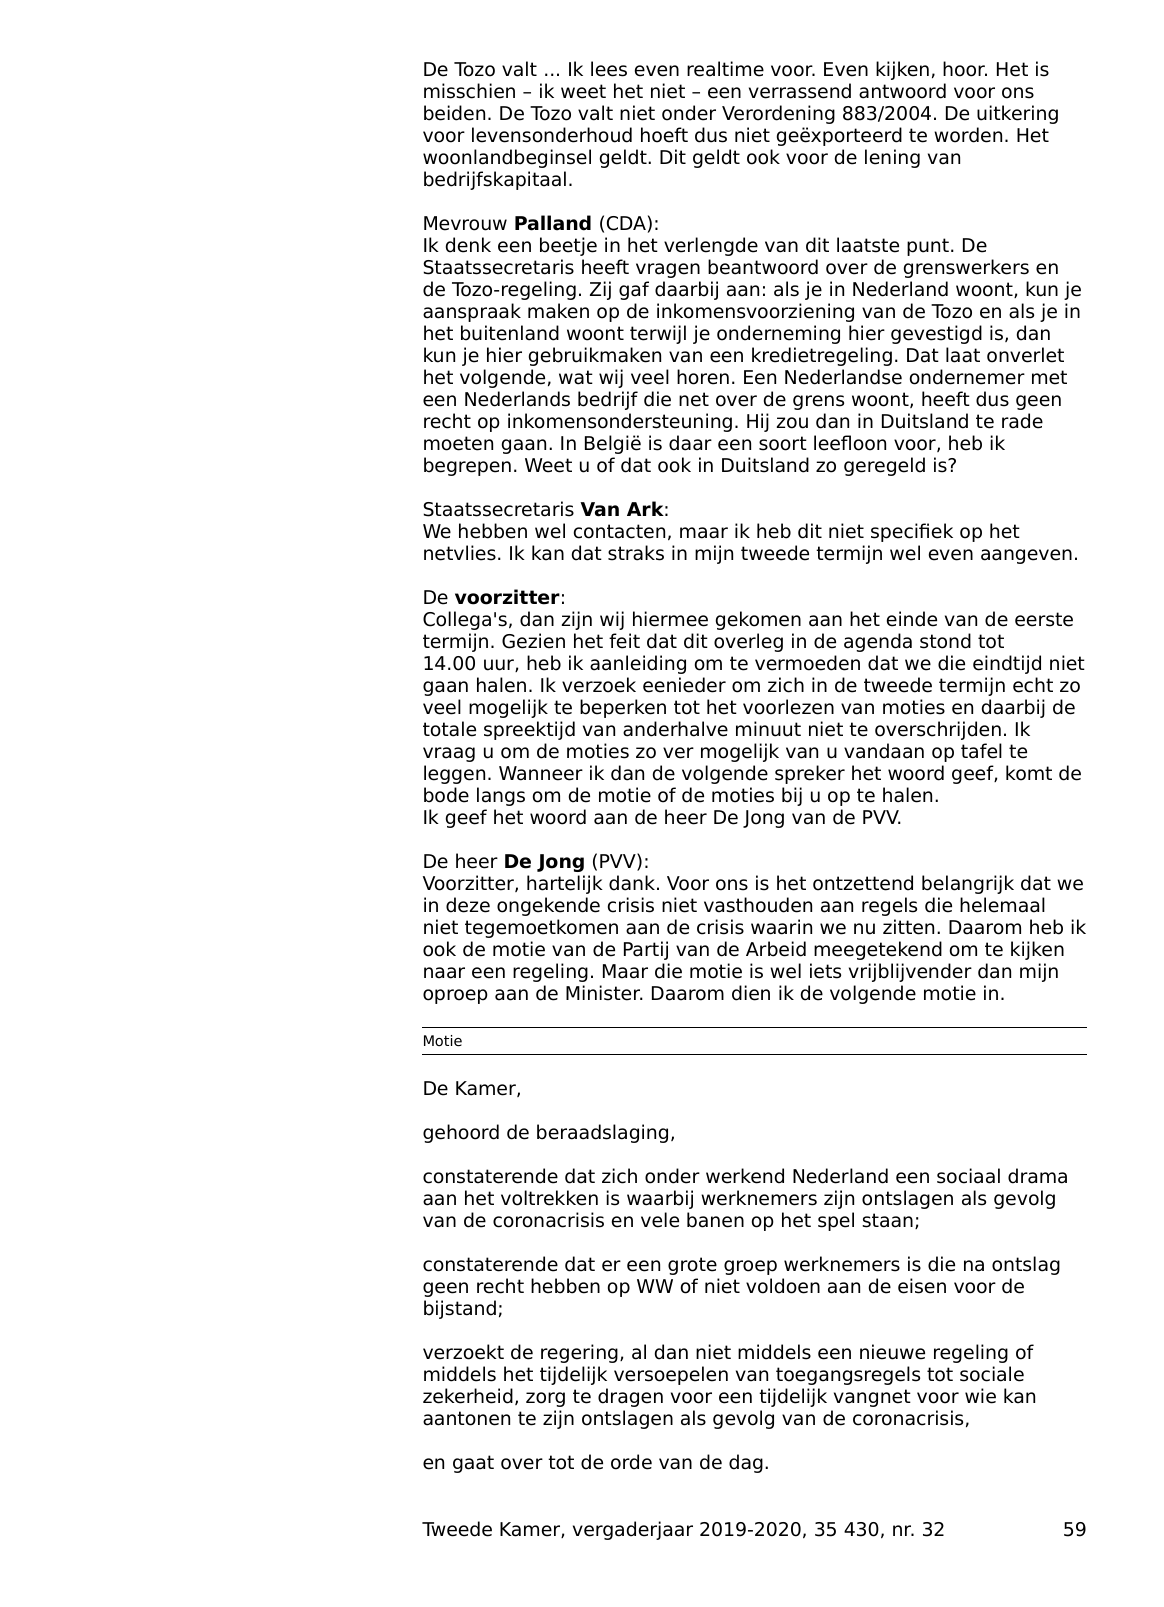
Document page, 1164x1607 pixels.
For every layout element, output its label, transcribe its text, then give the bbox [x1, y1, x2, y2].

text en gaat over tot de orde van de dag. [422, 1452, 1087, 1474]
text constaterende dat zich onder werkend Nederland een sociaal drama aan het voltrekken is waarbij werknemers zijn ontslagen als gevolg van de coronacrisis en vele banen op het spel staan; [422, 1166, 1087, 1232]
text constaterende dat er een grote groep werknemers is die na ontslag geen recht hebben op WW of niet voldoen aan de eisen voor de bijstand; [422, 1254, 1087, 1320]
text Mevrouw Palland (CDA): [422, 213, 1087, 235]
text De Kamer, [422, 1077, 1087, 1099]
text Collega's, dan zijn wij hiermee gekomen aan het einde van de eerste termijn. Gezien het feit dat dit overleg in de agenda stond tot 14.00 uur, heb ik aanleiding om te vermoeden dat we die eindtijd niet gaan halen. Ik verzoek eenieder om zich in de tweede termijn echt zo veel mogelijk te beperken tot het voorlezen van moties en daarbij de totale spreektijd van anderhalve minuut niet te overschrijden. Ik vraag u om de moties zo ver mogelijk van u vandaan op tafel te leggen. Wanneer ik dan de volgende spreker het woord geef, komt de bode langs om de motie of de moties bij u op te halen. [422, 609, 1087, 807]
text Ik geef het woord aan de heer De Jong van de PVV. [422, 807, 1087, 829]
table_header Motie [422, 1028, 1087, 1054]
text Voorzitter, hartelijk dank. Voor ons is het ontzettend belangrijk dat we in deze ongekende crisis niet vasthouden aan regels die helemaal niet tegemoetkomen aan de crisis waarin we nu zitten. Daarom heb ik ook de motie van de Partij van de Arbeid meegetekend om te kijken naar een regeling. Maar die motie is wel iets vrijblijvender dan mijn oproep aan de Minister. Daarom dien ik de volgende motie in. [422, 873, 1087, 1005]
text De heer De Jong (PVV): [422, 851, 1087, 873]
text De Tozo valt ... Ik lees even realtime voor. Even kijken, hoor. Het is misschien – ik weet het niet – een verrassend antwoord voor ons beiden. De Tozo valt niet onder Verordening 883/2004. De uitkering voor levensonderhoud hoeft dus niet geëxporteerd te worden. Het woonlandbeginsel geldt. Dit geldt ook voor de lening van bedrijfskapitaal. [422, 59, 1087, 191]
text verzoekt de regering, al dan niet middels een nieuwe regeling of middels het tijdelijk versoepelen van toegangsregels tot sociale zekerheid, zorg te dragen voor een tijdelijk vangnet voor wie kan aantonen te zijn ontslagen als gevolg van de coronacrisis, [422, 1342, 1087, 1430]
text Ik denk een beetje in het verlengde van dit laatste punt. De Staatssecretaris heeft vragen beantwoord over de grenswerkers en de Tozo-regeling. Zij gaf daarbij aan: als je in Nederland woont, kun je aanspraak maken op de inkomensvoorziening van de Tozo en als je in het buitenland woont terwijl je onderneming hier gevestigd is, dan kun je hier gebruikmaken van een kredietregeling. Dat laat onverlet het volgende, wat wij veel horen. Een Nederlandse ondernemer met een Nederlands bedrijf die net over de grens woont, heeft dus geen recht op inkomensondersteuning. Hij zou dan in Duitsland te rade moeten gaan. In België is daar een soort leefloon voor, heb ik begrepen. Weet u of dat ook in Duitsland zo geregeld is? [422, 235, 1087, 477]
text gehoord de beraadslaging, [422, 1122, 1087, 1144]
text Staatssecretaris Van Ark: [422, 499, 1087, 521]
text We hebben wel contacten, maar ik heb dit niet specifiek op het netvlies. Ik kan dat straks in mijn tweede termijn wel even aangeven. [422, 521, 1087, 565]
text De voorzitter: [422, 587, 1087, 609]
